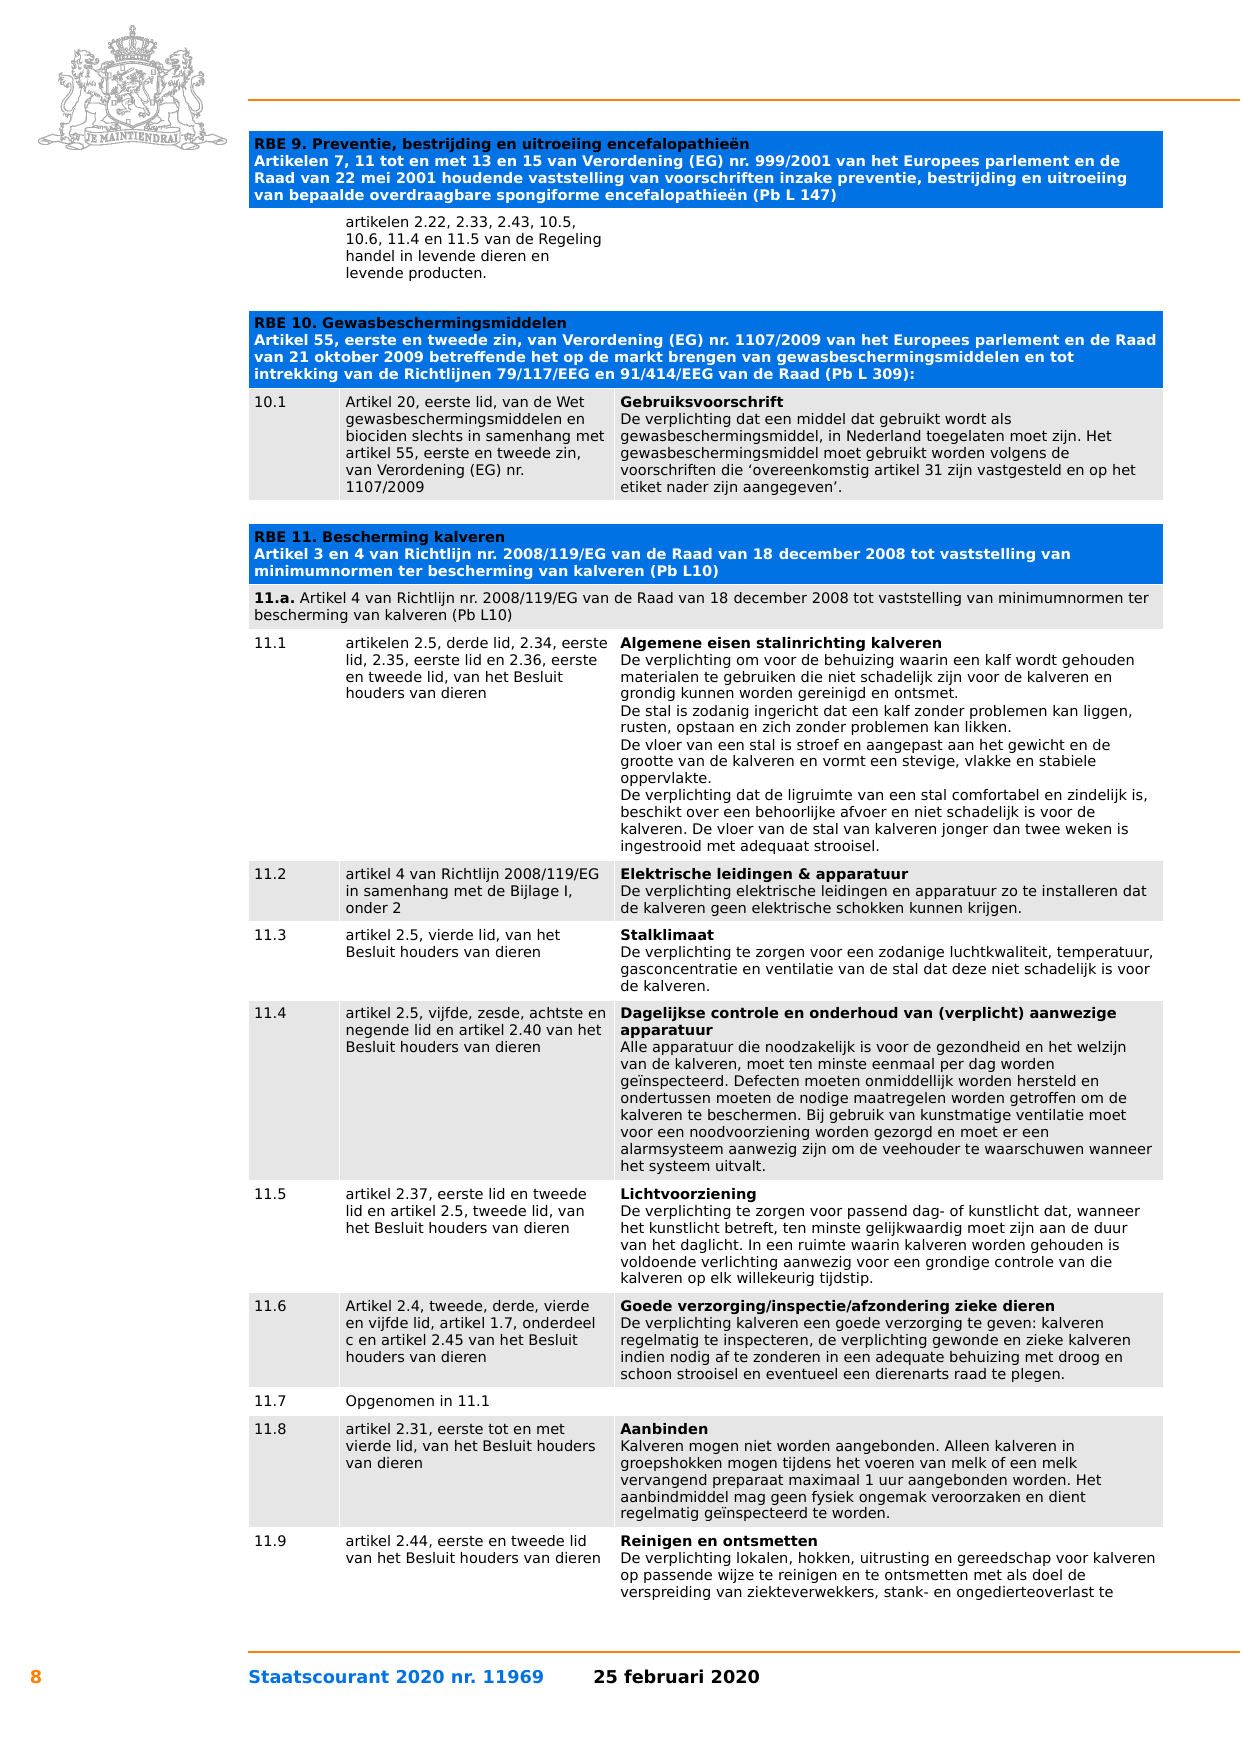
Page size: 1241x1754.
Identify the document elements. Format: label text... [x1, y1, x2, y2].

table_cell 11.9 [249, 1528, 339, 1605]
table_cell [615, 209, 1163, 287]
table_cell artikel 2.44, eerste en tweede lid van het Besluit houders van dieren [340, 1528, 614, 1605]
table_cell Stalklimaat De verplichting te zorgen voor een zodanige luchtkwaliteit, temperatuur, gasconcentratie en ventilatie van de stal dat deze niet schadelijk is voor de kalveren. [615, 922, 1163, 999]
table_cell artikel 2.31, eerste tot en met vierde lid, van het Besluit houders van dieren [340, 1416, 614, 1527]
table_cell artikel 2.5, vijfde, zesde, achtste en negende lid en artikel 2.40 van het Besluit houders van dieren [340, 1001, 614, 1180]
table_cell Gebruiksvoorschrift De verplichting dat een middel dat gebruikt wordt als gewasbeschermingsmiddel, in Nederland toegelaten moet zijn. Het gewasbeschermingsmiddel moet gebruikt worden volgens de voorschriften die ‘overeenkomstig artikel 31 zijn vastgesteld en op het etiket nader zijn aangegeven’. [615, 389, 1163, 500]
table_cell Artikel 2.4, tweede, derde, vierde en vijfde lid, artikel 1.7, onderdeel c en artikel 2.45 van het Besluit houders van dieren [340, 1293, 614, 1387]
table_cell artikel 4 van Richtlijn 2008/119/EG in samenhang met de Bijlage I, onder 2 [340, 861, 614, 921]
table_cell Aanbinden Kalveren mogen niet worden aangebonden. Alleen kalveren in groepshokken mogen tijdens het voeren van melk of een melk vervangend preparaat maximaal 1 uur aangebonden worden. Het aanbindmiddel mag geen fysiek ongemak veroorzaken en dient regelmatig geïnspecteerd te worden. [615, 1416, 1163, 1527]
table_cell [249, 209, 339, 287]
table_cell artikelen 2.5, derde lid, 2.34, eerste lid, 2.35, eerste lid en 2.36, eerste en tweede lid, van het Besluit houders van dieren [340, 630, 614, 860]
table_header RBE 10. Gewasbeschermingsmiddelen Artikel 55, eerste en tweede zin, van Verordening (EG) nr. 1107/2009 van het Europees parlement en de Raad van 21 oktober 2009 betreffende het op de markt brengen van gewasbeschermingsmiddelen en tot intrekking van de Richtlijnen 79/117/EEG en 91/414/EEG van de Raad (Pb L 309): [249, 311, 1163, 388]
table_cell 11.4 [249, 1001, 339, 1180]
table_cell [615, 1389, 1163, 1415]
table_cell Opgenomen in 11.1 [340, 1389, 614, 1415]
table_cell Artikel 20, eerste lid, van de Wet gewasbeschermingsmiddelen en biociden slechts in samenhang met artikel 55, eerste en tweede zin, van Verordening (EG) nr. 1107/2009 [340, 389, 614, 500]
table_header RBE 11. Bescherming kalveren Artikel 3 en 4 van Richtlijn nr. 2008/119/EG van de Raad van 18 december 2008 tot vaststelling van minimumnormen ter bescherming van kalveren (Pb L10) [249, 524, 1163, 584]
table_cell artikel 2.37, eerste lid en tweede lid en artikel 2.5, tweede lid, van het Besluit houders van dieren [340, 1181, 614, 1292]
table_cell Elektrische leidingen & apparatuur De verplichting elektrische leidingen en apparatuur zo te installeren dat de kalveren geen elektrische schokken kunnen krijgen. [615, 861, 1163, 921]
table_cell artikelen 2.22, 2.33, 2.43, 10.5, 10.6, 11.4 en 11.5 van de Regeling handel in levende dieren en levende producten. [340, 209, 614, 287]
table_cell Goede verzorging/inspectie/afzondering zieke dieren De verplichting kalveren een goede verzorging te geven: kalveren regelmatig te inspecteren, de verplichting gewonde en zieke kalveren indien nodig af te zonderen in een adequate behuizing met droog en schoon strooisel en eventueel een dierenarts raad te plegen. [615, 1293, 1163, 1387]
table_cell Algemene eisen stalinrichting kalveren De verplichting om voor de behuizing waarin een kalf wordt gehouden materialen te gebruiken die niet schadelijk zijn voor de kalveren en grondig kunnen worden gereinigd en ontsmet. De stal is zodanig ingericht dat een kalf zonder problemen kan liggen, rusten, opstaan en zich zonder problemen kan likken. De vloer van een stal is stroef en aangepast aan het gewicht en de grootte van de kalveren en vormt een stevige, vlakke en stabiele oppervlakte. De verplichting dat de ligruimte van een stal comfortabel en zindelijk is, beschikt over een behoorlijke afvoer en niet schadelijk is voor de kalveren. De vloer van de stal van kalveren jonger dan twee weken is ingestrooid met adequaat strooisel. [615, 630, 1163, 860]
table_cell Lichtvoorziening De verplichting te zorgen voor passend dag- of kunstlicht dat, wanneer het kunstlicht betreft, ten minste gelijkwaardig moet zijn aan de duur van het daglicht. In een ruimte waarin kalveren worden gehouden is voldoende verlichting aanwezig voor een grondige controle van die kalveren op elk willekeurig tijdstip. [615, 1181, 1163, 1292]
table_cell 11.3 [249, 922, 339, 999]
picture [38, 25, 227, 150]
table_cell 11.5 [249, 1181, 339, 1292]
table_header RBE 9. Preventie, bestrijding en uitroeiing encefalopathieën Artikelen 7, 11 tot en met 13 en 15 van Verordening (EG) nr. 999/2001 van het Europees parlement en de Raad van 22 mei 2001 houdende vaststelling van voorschriften inzake preventie, bestrijding en uitroeiing van bepaalde overdraagbare spongiforme encefalopathieën (Pb L 147) [249, 131, 1163, 208]
table_cell 10.1 [249, 389, 339, 500]
table_cell artikel 2.5, vierde lid, van het Besluit houders van dieren [340, 922, 614, 999]
table_cell Dagelijkse controle en onderhoud van (verplicht) aanwezige apparatuur Alle apparatuur die noodzakelijk is voor de gezondheid en het welzijn van de kalveren, moet ten minste eenmaal per dag worden geïnspecteerd. Defecten moeten onmiddellijk worden hersteld en ondertussen moeten de nodige maatregelen worden getroffen om de kalveren te beschermen. Bij gebruik van kunstmatige ventilatie moet voor een noodvoorziening worden gezorgd en moet er een alarmsysteem aanwezig zijn om de veehouder te waarschuwen wanneer het systeem uitvalt. [615, 1001, 1163, 1180]
table_cell 11.a. Artikel 4 van Richtlijn nr. 2008/119/EG van de Raad van 18 december 2008 tot vaststelling van minimumnormen ter bescherming van kalveren (Pb L10) [249, 585, 1163, 629]
table_cell 11.6 [249, 1293, 339, 1387]
table_cell 11.2 [249, 861, 339, 921]
table_cell 11.8 [249, 1416, 339, 1527]
table_cell 11.1 [249, 630, 339, 860]
table_cell Reinigen en ontsmetten De verplichting lokalen, hokken, uitrusting en gereedschap voor kalveren op passende wijze te reinigen en te ontsmetten met als doel de verspreiding van ziekteverwekkers, stank- en ongedierteoverlast te [615, 1528, 1163, 1605]
table_cell 11.7 [249, 1389, 339, 1415]
